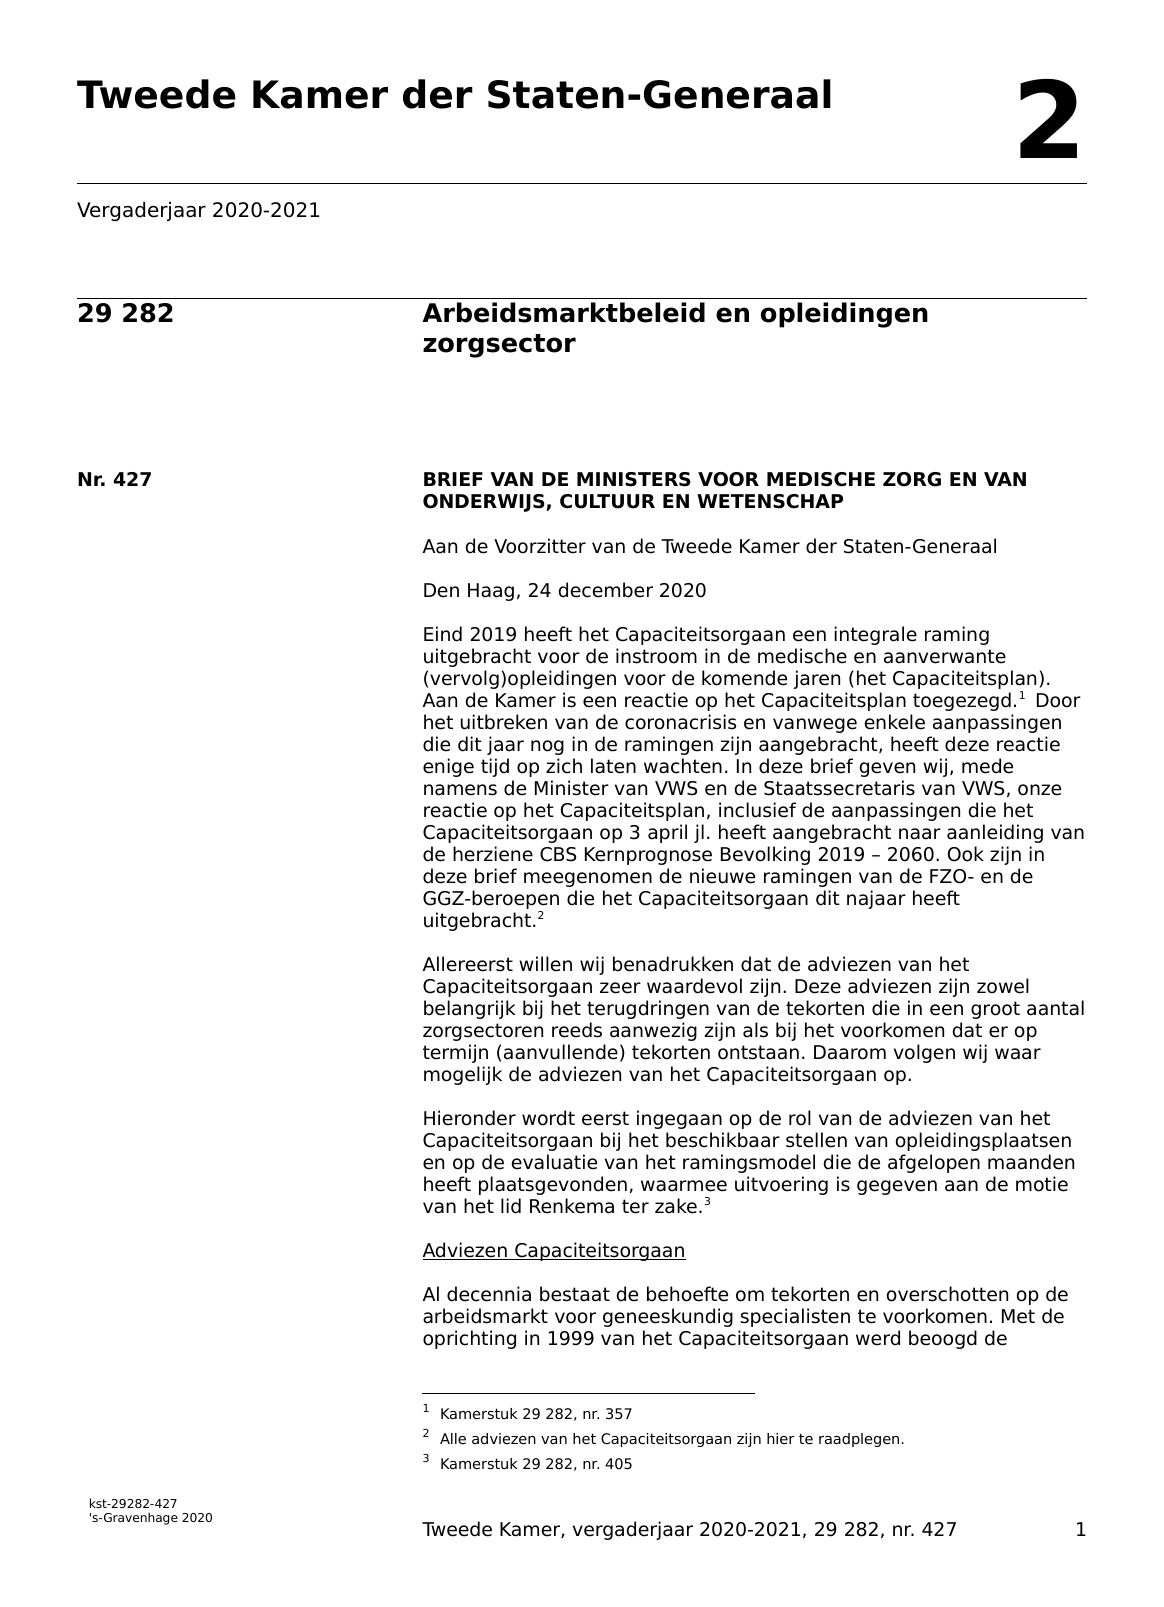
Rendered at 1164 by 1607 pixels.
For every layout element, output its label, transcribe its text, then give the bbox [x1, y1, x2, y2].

text Hieronder wordt eerst ingegaan op de rol van de adviezen van het Capaciteitsorgaan bij het beschikbaar stellen van opleidingsplaatsen en op de evaluatie van het ramingsmodel die de afgelopen maanden heeft plaatsgevonden, waarmee uitvoering is gegeven aan de motie van het lid Renkema ter zake. [422, 1108, 1087, 1218]
subtitle 29 282 Arbeidsmarktbeleid en opleidingen zorgsector [77, 299, 1087, 358]
text kst-29282-427 [88, 1497, 323, 1511]
text Den Haag, 24 december 2020 [422, 580, 1087, 602]
subtitle Nr. 427 BRIEF VAN DE MINISTERS VOOR MEDISCHE ZORG EN VAN ONDERWIJS, CULTUUR EN WETENSCHAP [77, 469, 1087, 513]
text Al decennia bestaat de behoefte om tekorten en overschotten op de arbeidsmarkt voor geneeskundig specialisten te voorkomen. Met de oprichting in 1999 van het Capaciteitsorgaan werd beoogd de [422, 1284, 1087, 1350]
text Eind 2019 heeft het Capaciteitsorgaan een integrale raming uitgebracht voor de instroom in de medische en aanverwante (vervolg)opleidingen voor de komende jaren (het Capaciteitsplan). Aan de Kamer is een reactie op het Capaciteitsplan toegezegd. Door het uitbreken van de coronacrisis en vanwege enkele aanpassingen die dit jaar nog in de ramingen zijn aangebracht, heeft deze reactie enige tijd op zich laten wachten. In deze brief geven wij, mede namens de Minister van VWS en de Staatssecretaris van VWS, onze reactie op het Capaciteitsplan, inclusief de aanpassingen die het Capaciteitsorgaan op 3 april jl. heeft aangebracht naar aanleiding van de herziene CBS Kernprognose Bevolking 2019 – 2060. Ook zijn in deze brief meegenomen de nieuwe ramingen van de FZO- en de GGZ-beroepen die het Capaciteitsorgaan dit najaar heeft uitgebracht. [422, 624, 1087, 932]
text 's-Gravenhage 2020 [88, 1511, 323, 1525]
text Allereerst willen wij benadrukken dat de adviezen van het Capaciteitsorgaan zeer waardevol zijn. Deze adviezen zijn zowel belangrijk bij het terugdringen van de tekorten die in een groot aantal zorgsectoren reeds aanwezig zijn als bij het voorkomen dat er op termijn (aanvullende) tekorten ontstaan. Daarom volgen wij waar mogelijk de adviezen van het Capaciteitsorgaan op. [422, 954, 1087, 1086]
table_cell Vergaderjaar 2020-2021 [77, 184, 1087, 298]
text Kamerstuk 29 282, nr. 405 [422, 1452, 1087, 1474]
text Kamerstuk 29 282, nr. 357 [422, 1402, 1087, 1424]
subtitle Adviezen Capaciteitsorgaan [422, 1240, 1087, 1262]
text Alle adviezen van het Capaciteitsorgaan zijn hier te raadplegen. [422, 1427, 1087, 1449]
table_header 2 [886, 59, 1087, 183]
table_header Tweede Kamer der Staten-Generaal [77, 59, 886, 183]
text Aan de Voorzitter van de Tweede Kamer der Staten-Generaal [422, 536, 1087, 557]
